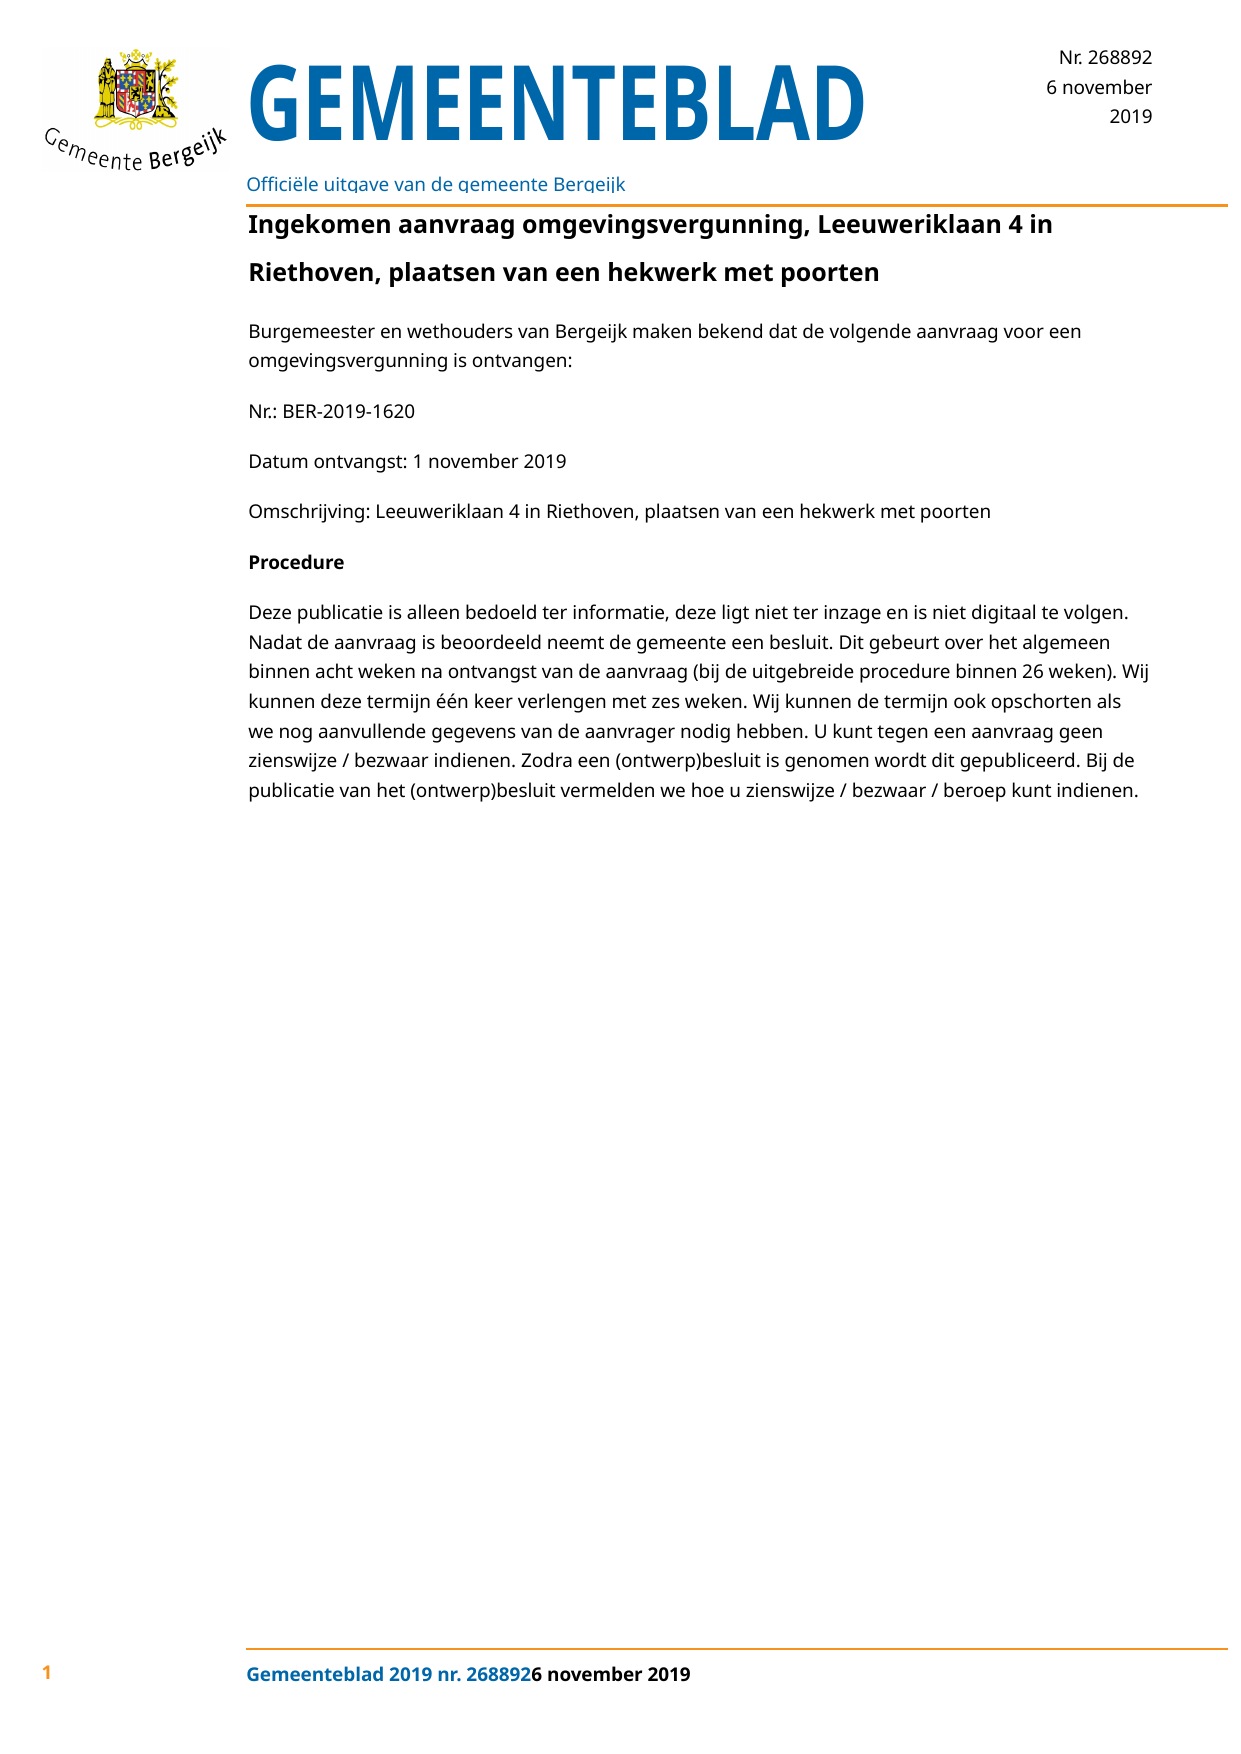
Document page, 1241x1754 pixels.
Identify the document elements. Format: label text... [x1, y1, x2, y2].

text Ingekomen aanvraag omgevingsvergunning, Leeuweriklaan 4 in Riethoven, plaatsen van een hekwerk met poorten [248, 207, 1152, 288]
text Deze publicatie is alleen bedoeld ter informatie, deze ligt niet ter inzage en is niet digitaal te volgen. Nadat de aanvraag is beoordeeld neemt de gemeente een besluit. Dit gebeurt over het algemeen binnen acht weken na ontvangst van de aanvraag (bij de uitgebreide procedure binnen 26 weken). Wij kunnen deze termijn één keer verlengen met zes weken. Wij kunnen de termijn ook opschorten als we nog aanvullende gegevens van de aanvrager nodig hebben. U kunt tegen een aanvraag geen zienswijze / bezwaar indienen. Zodra een (ontwerp)besluit is genomen wordt dit gepubliceerd. Bij de publicatie van het (ontwerp)besluit vermelden we hoe u zienswijze / bezwaar / beroep kunt indienen. [248, 599, 1152, 803]
text Omschrijving: Leeuweriklaan 4 in Riethoven, plaatsen van een hekwerk met poorten [248, 499, 1152, 524]
text Nr.: BER-2019-1620 [248, 398, 1152, 424]
picture [41, 47, 231, 172]
text Datum ontvangst: 1 november 2019 [248, 448, 1152, 474]
text Procedure [248, 549, 1152, 575]
text Burgemeester en wethouders van Bergeijk maken bekend dat de volgende aanvraag voor een omgevingsvergunning is ontvangen: [248, 318, 1152, 373]
